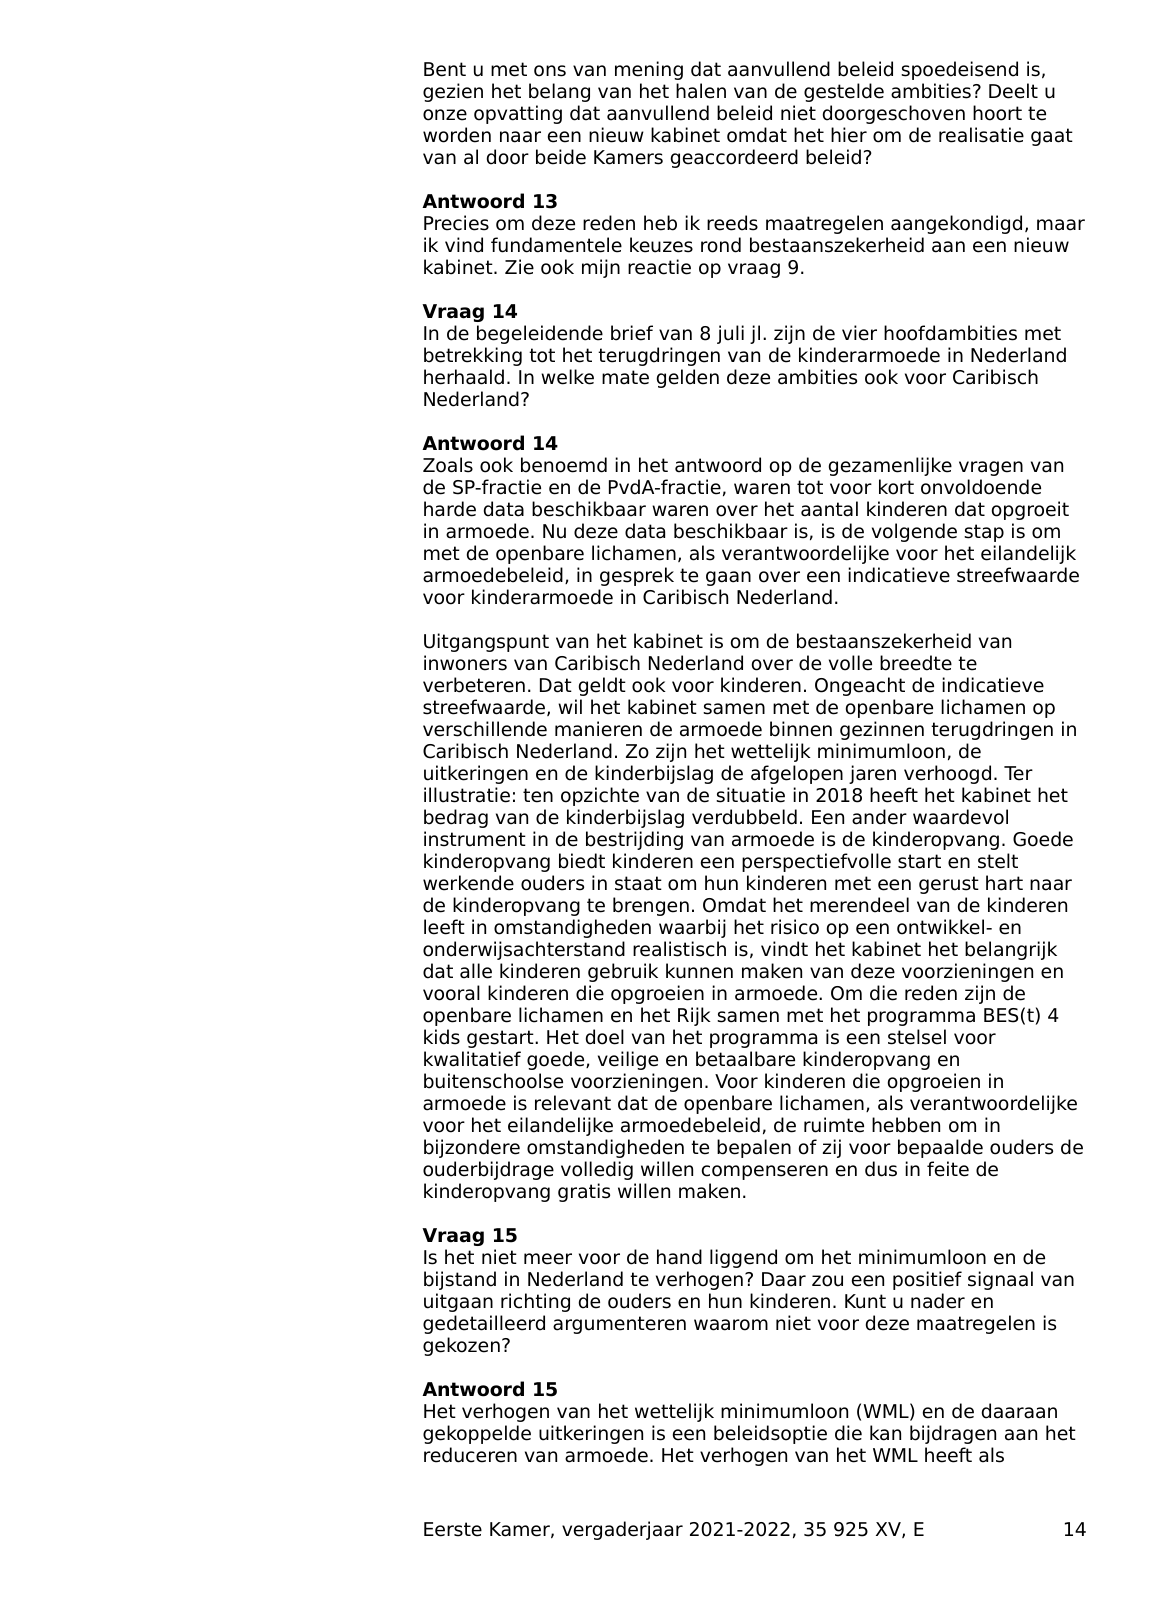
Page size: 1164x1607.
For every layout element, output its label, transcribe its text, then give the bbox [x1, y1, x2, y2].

text Antwoord 14 [422, 433, 1087, 455]
text Zoals ook benoemd in het antwoord op de gezamenlijke vragen van de SP-fractie en de PvdA-fractie, waren tot voor kort onvoldoende harde data beschikbaar waren over het aantal kinderen dat opgroeit in armoede. Nu deze data beschikbaar is, is de volgende stap is om met de openbare lichamen, als verantwoordelijke voor het eilandelijk armoedebeleid, in gesprek te gaan over een indicatieve streefwaarde voor kinderarmoede in Caribisch Nederland. [422, 455, 1087, 609]
text Vraag 14 [422, 301, 1087, 323]
text Bent u met ons van mening dat aanvullend beleid spoedeisend is, gezien het belang van het halen van de gestelde ambities? Deelt u onze opvatting dat aanvullend beleid niet doorgeschoven hoort te worden naar een nieuw kabinet omdat het hier om de realisatie gaat van al door beide Kamers geaccordeerd beleid? [422, 59, 1087, 169]
text Het verhogen van het wettelijk minimumloon (WML) en de daaraan gekoppelde uitkeringen is een beleidsoptie die kan bijdragen aan het reduceren van armoede. Het verhogen van het WML heeft als [422, 1401, 1087, 1467]
text Antwoord 13 [422, 191, 1087, 213]
text Vraag 15 [422, 1225, 1087, 1247]
text Antwoord 15 [422, 1379, 1087, 1401]
text Uitgangspunt van het kabinet is om de bestaanszekerheid van inwoners van Caribisch Nederland over de volle breedte te verbeteren. Dat geldt ook voor kinderen. Ongeacht de indicatieve streefwaarde, wil het kabinet samen met de openbare lichamen op verschillende manieren de armoede binnen gezinnen terugdringen in Caribisch Nederland. Zo zijn het wettelijk minimumloon, de uitkeringen en de kinderbijslag de afgelopen jaren verhoogd. Ter illustratie: ten opzichte van de situatie in 2018 heeft het kabinet het bedrag van de kinderbijslag verdubbeld. Een ander waardevol instrument in de bestrijding van armoede is de kinderopvang. Goede kinderopvang biedt kinderen een perspectiefvolle start en stelt werkende ouders in staat om hun kinderen met een gerust hart naar de kinderopvang te brengen. Omdat het merendeel van de kinderen leeft in omstandigheden waarbij het risico op een ontwikkel- en onderwijsachterstand realistisch is, vindt het kabinet het belangrijk dat alle kinderen gebruik kunnen maken van deze voorzieningen en vooral kinderen die opgroeien in armoede. Om die reden zijn de openbare lichamen en het Rijk samen met het programma BES(t) 4 kids gestart. Het doel van het programma is een stelsel voor kwalitatief goede, veilige en betaalbare kinderopvang en buitenschoolse voorzieningen. Voor kinderen die opgroeien in armoede is relevant dat de openbare lichamen, als verantwoordelijke voor het eilandelijke armoedebeleid, de ruimte hebben om in bijzondere omstandigheden te bepalen of zij voor bepaalde ouders de ouderbijdrage volledig willen compenseren en dus in feite de kinderopvang gratis willen maken. [422, 631, 1087, 1203]
text In de begeleidende brief van 8 juli jl. zijn de vier hoofdambities met betrekking tot het terugdringen van de kinderarmoede in Nederland herhaald. In welke mate gelden deze ambities ook voor Caribisch Nederland? [422, 323, 1087, 411]
text Precies om deze reden heb ik reeds maatregelen aangekondigd, maar ik vind fundamentele keuzes rond bestaanszekerheid aan een nieuw kabinet. Zie ook mijn reactie op vraag 9. [422, 213, 1087, 279]
text Is het niet meer voor de hand liggend om het minimumloon en de bijstand in Nederland te verhogen? Daar zou een positief signaal van uitgaan richting de ouders en hun kinderen. Kunt u nader en gedetailleerd argumenteren waarom niet voor deze maatregelen is gekozen? [422, 1247, 1087, 1357]
